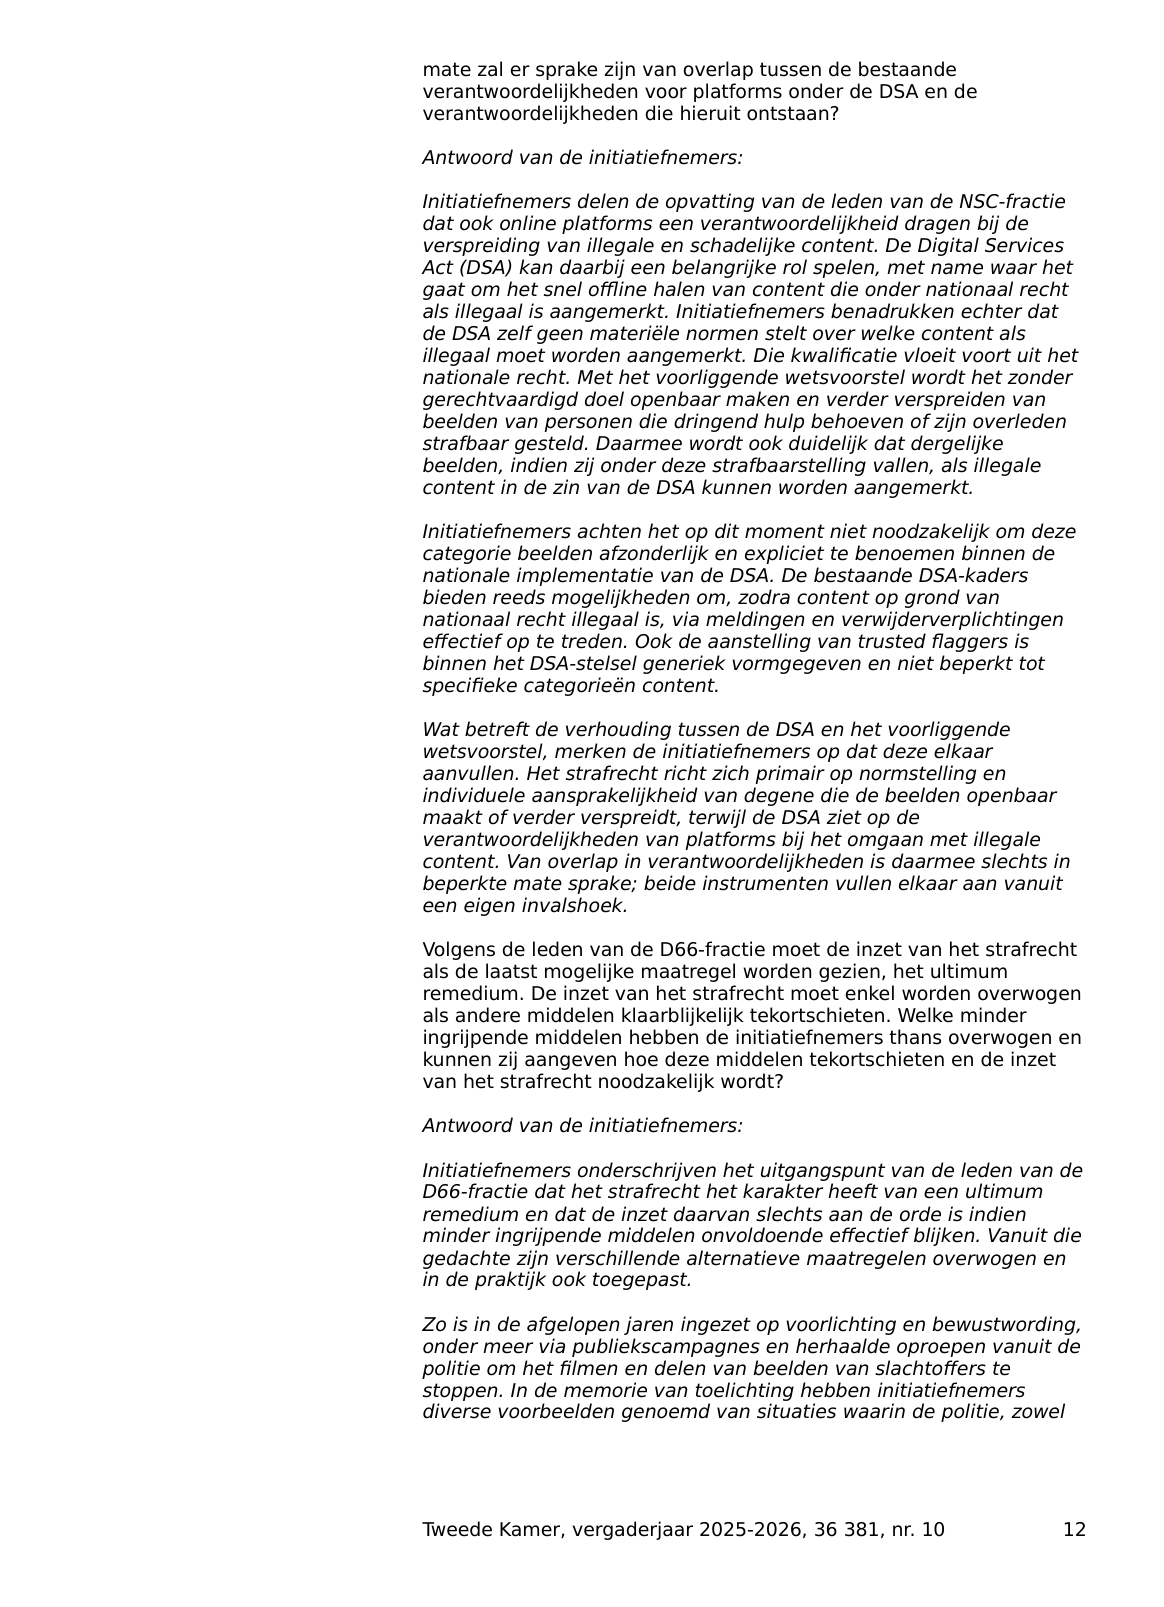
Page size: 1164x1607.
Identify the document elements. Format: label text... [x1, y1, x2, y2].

text mate zal er sprake zijn van overlap tussen de bestaande verantwoordelijkheden voor platforms onder de DSA en de verantwoordelijkheden die hieruit ontstaan? [422, 59, 1087, 125]
subtitle Antwoord van de initiatiefnemers: [422, 147, 1087, 169]
text Initiatiefnemers achten het op dit moment niet noodzakelijk om deze categorie beelden afzonderlijk en expliciet te benoemen binnen de nationale implementatie van de DSA. De bestaande DSA-kaders bieden reeds mogelijkheden om, zodra content op grond van nationaal recht illegaal is, via meldingen en verwijderverplichtingen effectief op te treden. Ook de aanstelling van trusted flaggers is binnen het DSA-stelsel generiek vormgegeven en niet beperkt tot specifieke categorieën content. [422, 521, 1087, 697]
text Zo is in de afgelopen jaren ingezet op voorlichting en bewustwording, onder meer via publiekscampagnes en herhaalde oproepen vanuit de politie om het filmen en delen van beelden van slachtoffers te stoppen. In de memorie van toelichting hebben initiatiefnemers diverse voorbeelden genoemd van situaties waarin de politie, zowel [422, 1313, 1087, 1423]
text Initiatiefnemers delen de opvatting van de leden van de NSC-fractie dat ook online platforms een verantwoordelijkheid dragen bij de verspreiding van illegale en schadelijke content. De Digital Services Act (DSA) kan daarbij een belangrijke rol spelen, met name waar het gaat om het snel offline halen van content die onder nationaal recht als illegaal is aangemerkt. Initiatiefnemers benadrukken echter dat de DSA zelf geen materiële normen stelt over welke content als illegaal moet worden aangemerkt. Die kwalificatie vloeit voort uit het nationale recht. Met het voorliggende wetsvoorstel wordt het zonder gerechtvaardigd doel openbaar maken en verder verspreiden van beelden van personen die dringend hulp behoeven of zijn overleden strafbaar gesteld. Daarmee wordt ook duidelijk dat dergelijke beelden, indien zij onder deze strafbaarstelling vallen, als illegale content in de zin van de DSA kunnen worden aangemerkt. [422, 191, 1087, 499]
text Initiatiefnemers onderschrijven het uitgangspunt van de leden van de D66-fractie dat het strafrecht het karakter heeft van een ultimum remedium en dat de inzet daarvan slechts aan de orde is indien minder ingrijpende middelen onvoldoende effectief blijken. Vanuit die gedachte zijn verschillende alternatieve maatregelen overwogen en in de praktijk ook toegepast. [422, 1159, 1087, 1291]
text Wat betreft de verhouding tussen de DSA en het voorliggende wetsvoorstel, merken de initiatiefnemers op dat deze elkaar aanvullen. Het strafrecht richt zich primair op normstelling en individuele aansprakelijkheid van degene die de beelden openbaar maakt of verder verspreidt, terwijl de DSA ziet op de verantwoordelijkheden van platforms bij het omgaan met illegale content. Van overlap in verantwoordelijkheden is daarmee slechts in beperkte mate sprake; beide instrumenten vullen elkaar aan vanuit een eigen invalshoek. [422, 719, 1087, 917]
subtitle Antwoord van de initiatiefnemers: [422, 1115, 1087, 1137]
text Volgens de leden van de D66-fractie moet de inzet van het strafrecht als de laatst mogelijke maatregel worden gezien, het ultimum remedium. De inzet van het strafrecht moet enkel worden overwogen als andere middelen klaarblijkelijk tekortschieten. Welke minder ingrijpende middelen hebben de initiatiefnemers thans overwogen en kunnen zij aangeven hoe deze middelen tekortschieten en de inzet van het strafrecht noodzakelijk wordt? [422, 939, 1087, 1093]
